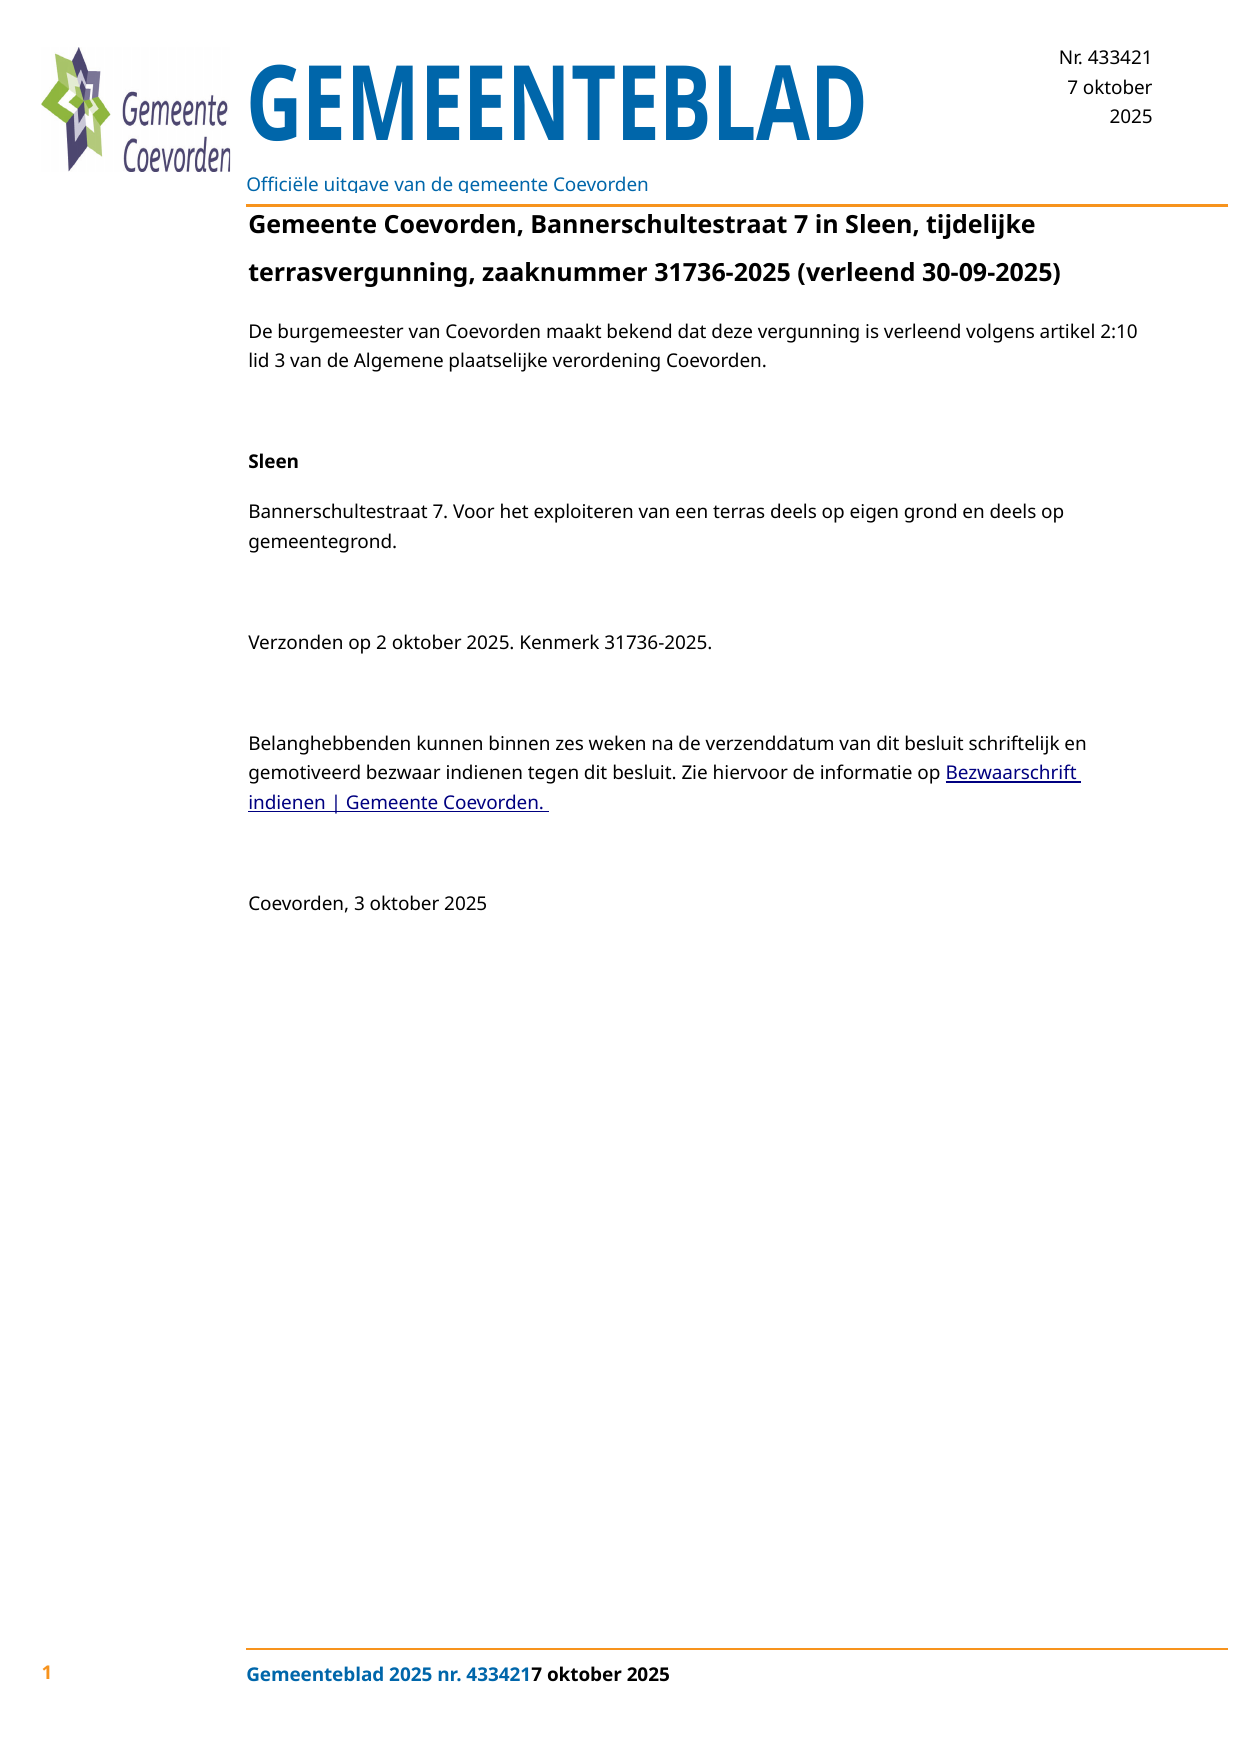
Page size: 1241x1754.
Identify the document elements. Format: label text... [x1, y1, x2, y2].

text Bannerschultestraat 7. Voor het exploiteren van een terras deels op eigen grond en deels op gemeentegrond. [248, 499, 1152, 554]
text Verzonden op 2 oktober 2025. Kenmerk 31736-2025. [248, 629, 1152, 655]
text Coevorden, 3 oktober 2025 [248, 890, 1152, 916]
text Gemeente Coevorden, Bannerschultestraat 7 in Sleen, tijdelijke terrasvergunning, zaaknummer 31736-2025 (verleend 30-09-2025) [248, 207, 1152, 288]
text De burgemeester van Coevorden maakt bekend dat deze vergunning is verleend volgens artikel 2:10 lid 3 van de Algemene plaatselijke verordening Coevorden. [248, 318, 1152, 373]
picture [41, 47, 231, 172]
text Sleen [248, 448, 1152, 474]
text Belanghebbenden kunnen binnen zes weken na de verzenddatum van dit besluit schriftelijk en gemotiveerd bezwaar indienen tegen dit besluit. Zie hiervoor de informatie op Bezwaarschrift indienen | Gemeente Coevorden. [248, 730, 1152, 815]
